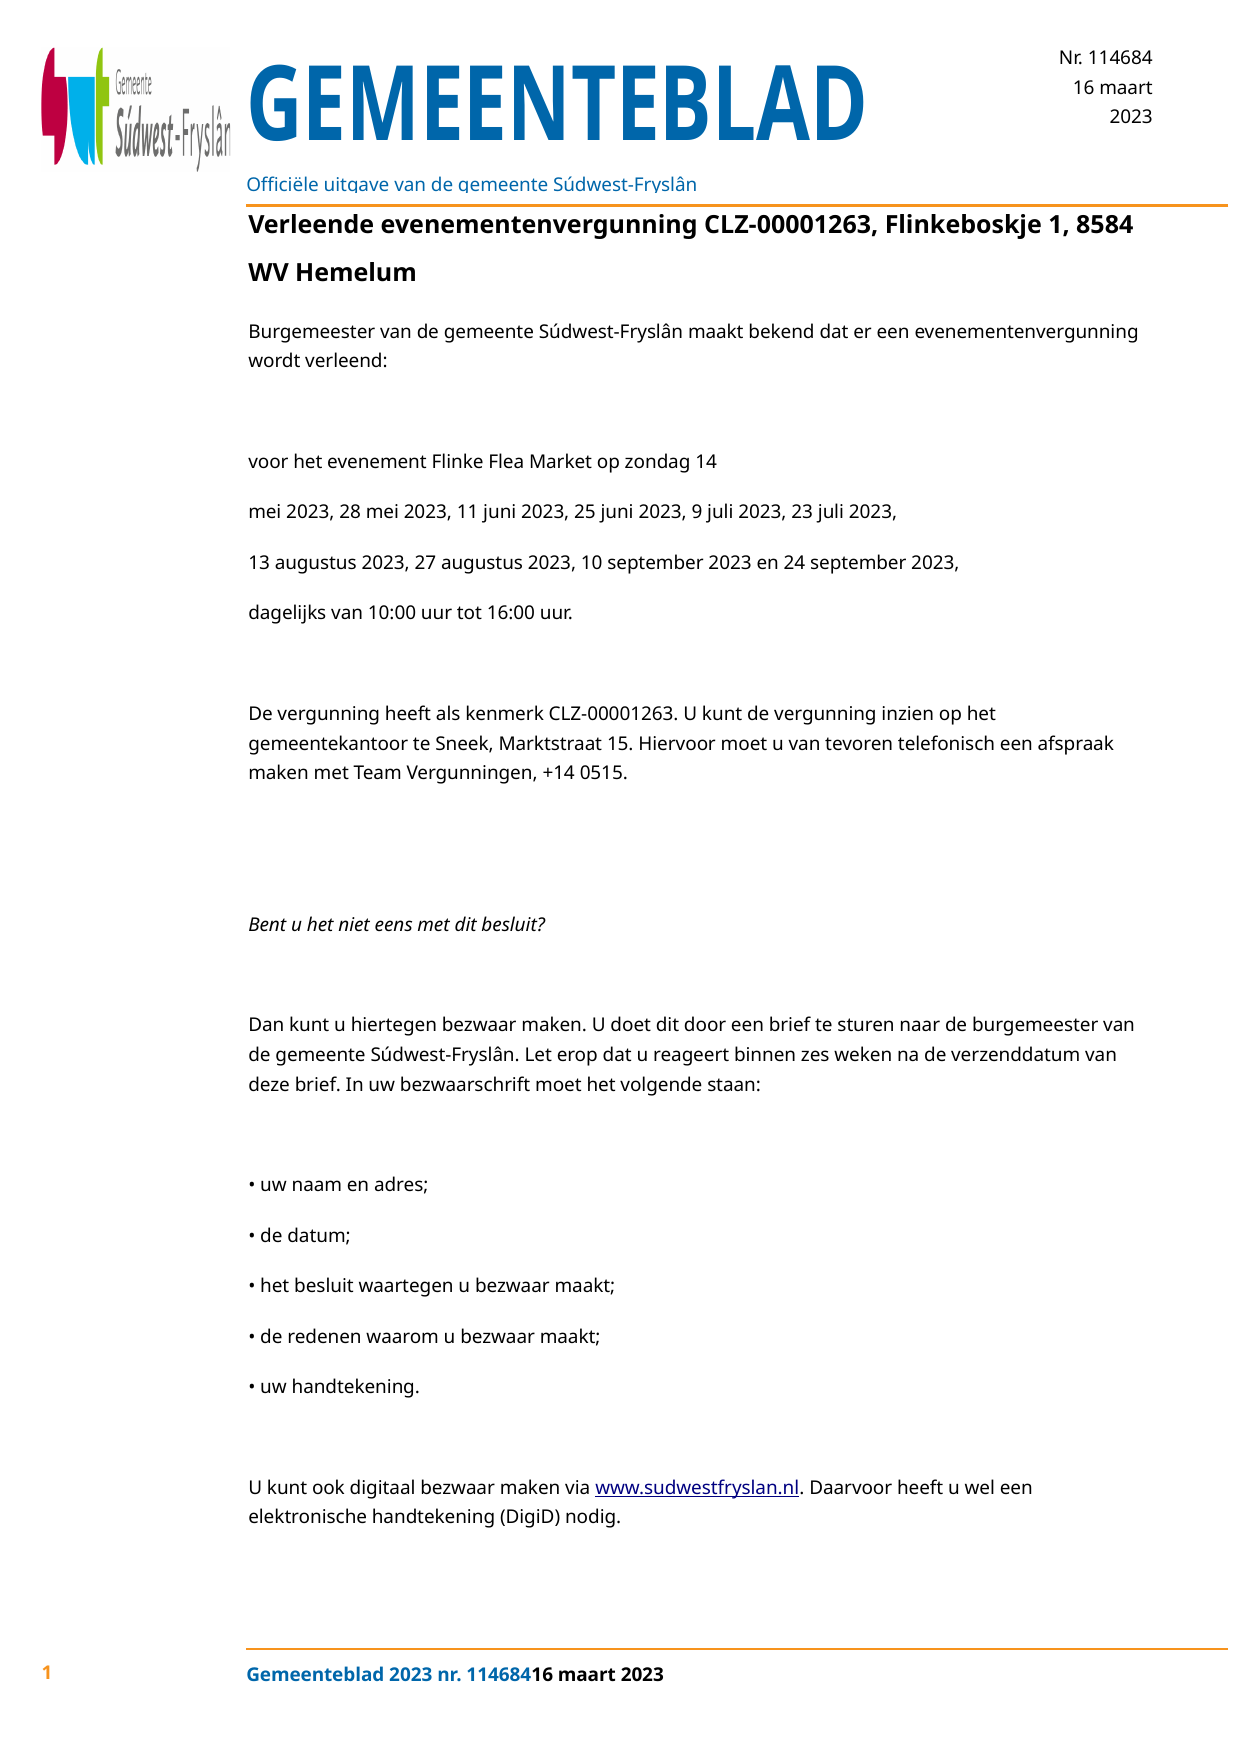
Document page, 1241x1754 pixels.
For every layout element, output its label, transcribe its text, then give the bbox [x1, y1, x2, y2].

text • uw naam en adres; [248, 1172, 1152, 1197]
text Dan kunt u hiertegen bezwaar maken. U doet dit door een brief te sturen naar de burgemeester van de gemeente Súdwest-Fryslân. Let erop dat u reageert binnen zes weken na de verzenddatum van deze brief. In uw bezwaarschrift moet het volgende staan: [248, 1012, 1152, 1097]
text • het besluit waartegen u bezwaar maakt; [248, 1272, 1152, 1298]
text De vergunning heeft als kenmerk CLZ-00001263. U kunt de vergunning inzien op het gemeentekantoor te Sneek, Marktstraat 15. Hiervoor moet u van tevoren telefonisch een afspraak maken met Team Vergunningen, +14 0515. [248, 700, 1152, 785]
picture [41, 47, 231, 172]
text Verleende evenementenvergunning CLZ-00001263, Flinkeboskje 1, 8584 WV Hemelum [248, 207, 1152, 288]
text Burgemeester van de gemeente Súdwest-Fryslân maakt bekend dat er een evenementenvergunning wordt verleend: [248, 318, 1152, 373]
text voor het evenement Flinke Flea Market op zondag 14 [248, 448, 1152, 474]
text • de redenen waarom u bezwaar maakt; [248, 1323, 1152, 1349]
text • de datum; [248, 1222, 1152, 1248]
text • uw handtekening. [248, 1373, 1152, 1399]
text U kunt ook digitaal bezwaar maken via www.sudwestfryslan.nl. Daarvoor heeft u wel een elektronische handtekening (DigiD) nodig. [248, 1474, 1152, 1529]
text Bent u het niet eens met dit besluit? [248, 911, 1152, 937]
text mei 2023, 28 mei 2023, 11 juni 2023, 25 juni 2023, 9 juli 2023, 23 juli 2023, [248, 499, 1152, 524]
text 13 augustus 2023, 27 augustus 2023, 10 september 2023 en 24 september 2023, [248, 549, 1152, 575]
text dagelijks van 10:00 uur tot 16:00 uur. [248, 599, 1152, 625]
